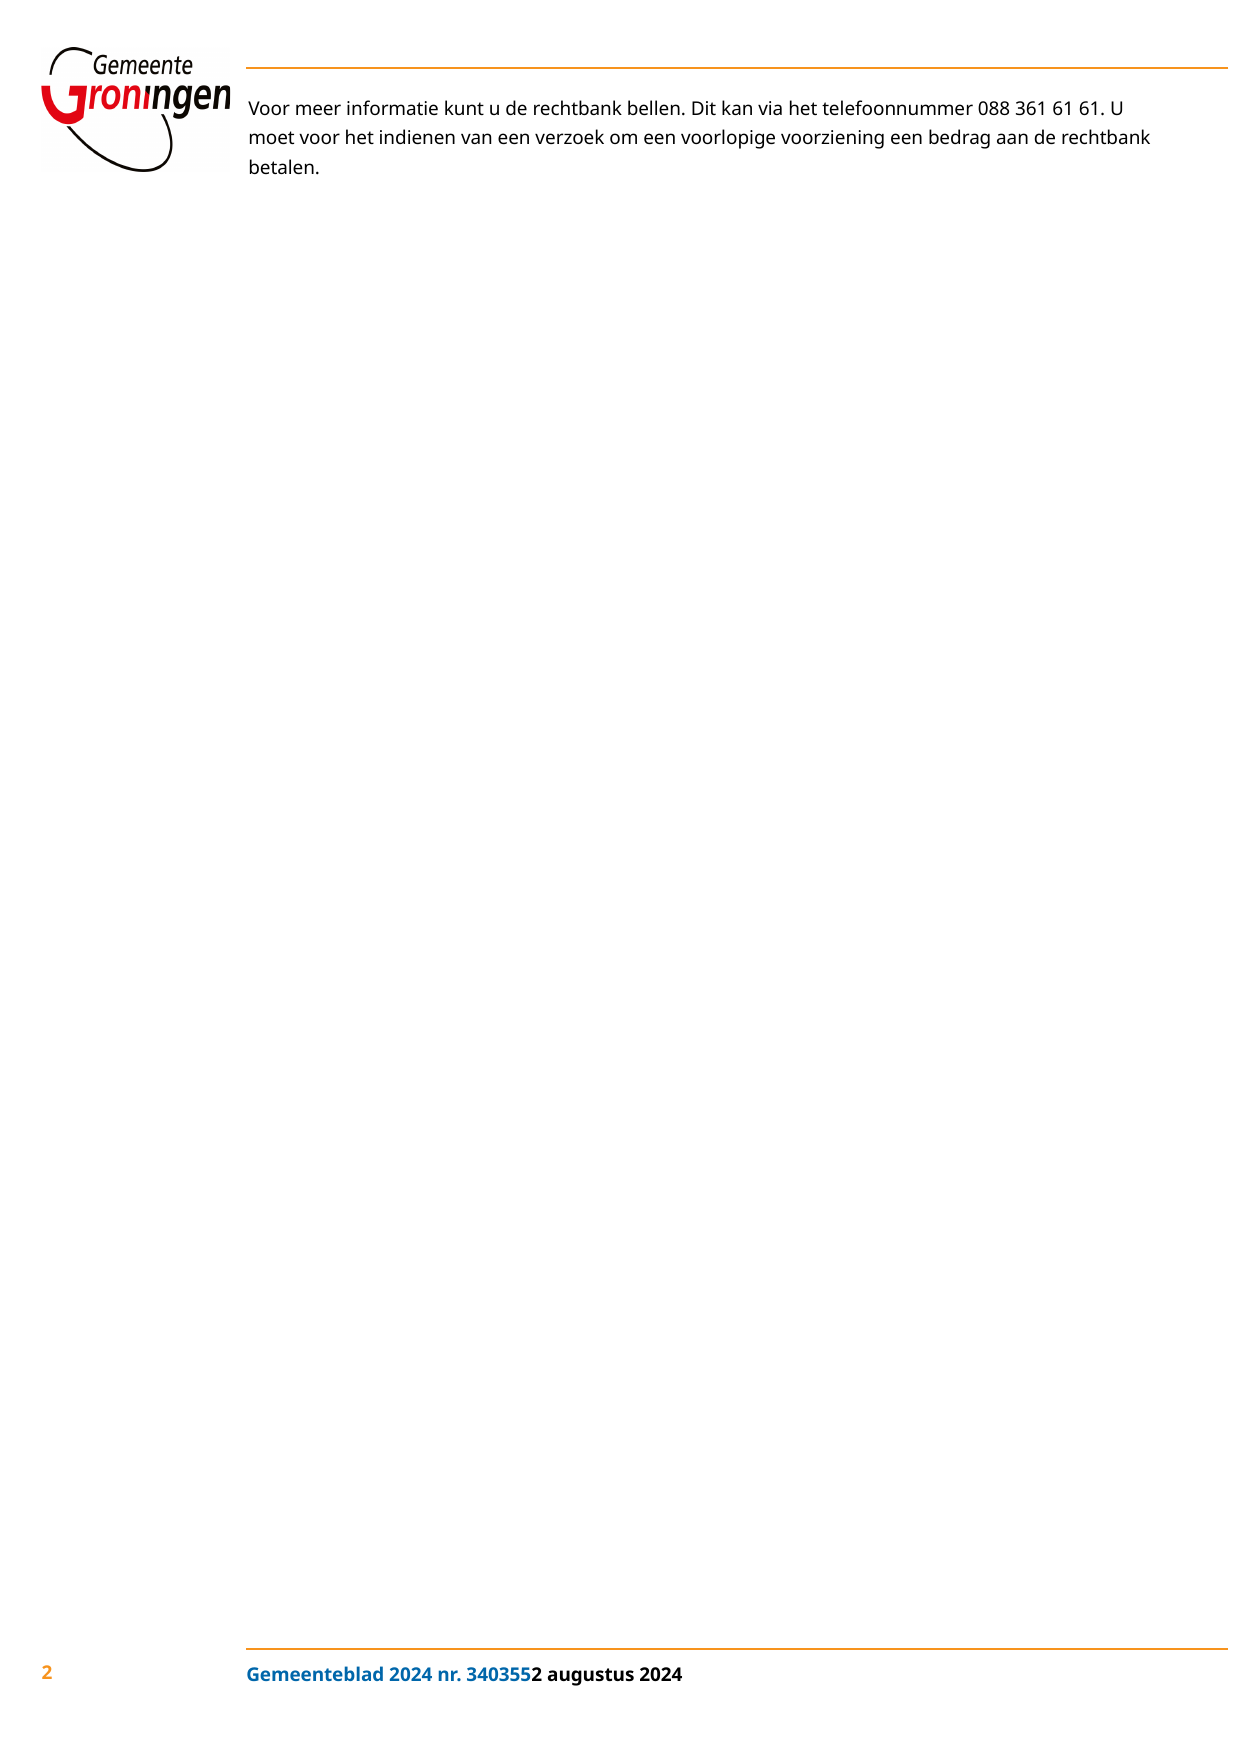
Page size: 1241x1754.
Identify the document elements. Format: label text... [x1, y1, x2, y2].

text Voor meer informatie kunt u de rechtbank bellen. Dit kan via het telefoonnummer 088 361 61 61. U moet voor het indienen van een verzoek om een voorlopige voorziening een bedrag aan de rechtbank betalen. [248, 95, 1152, 180]
picture [41, 47, 231, 172]
